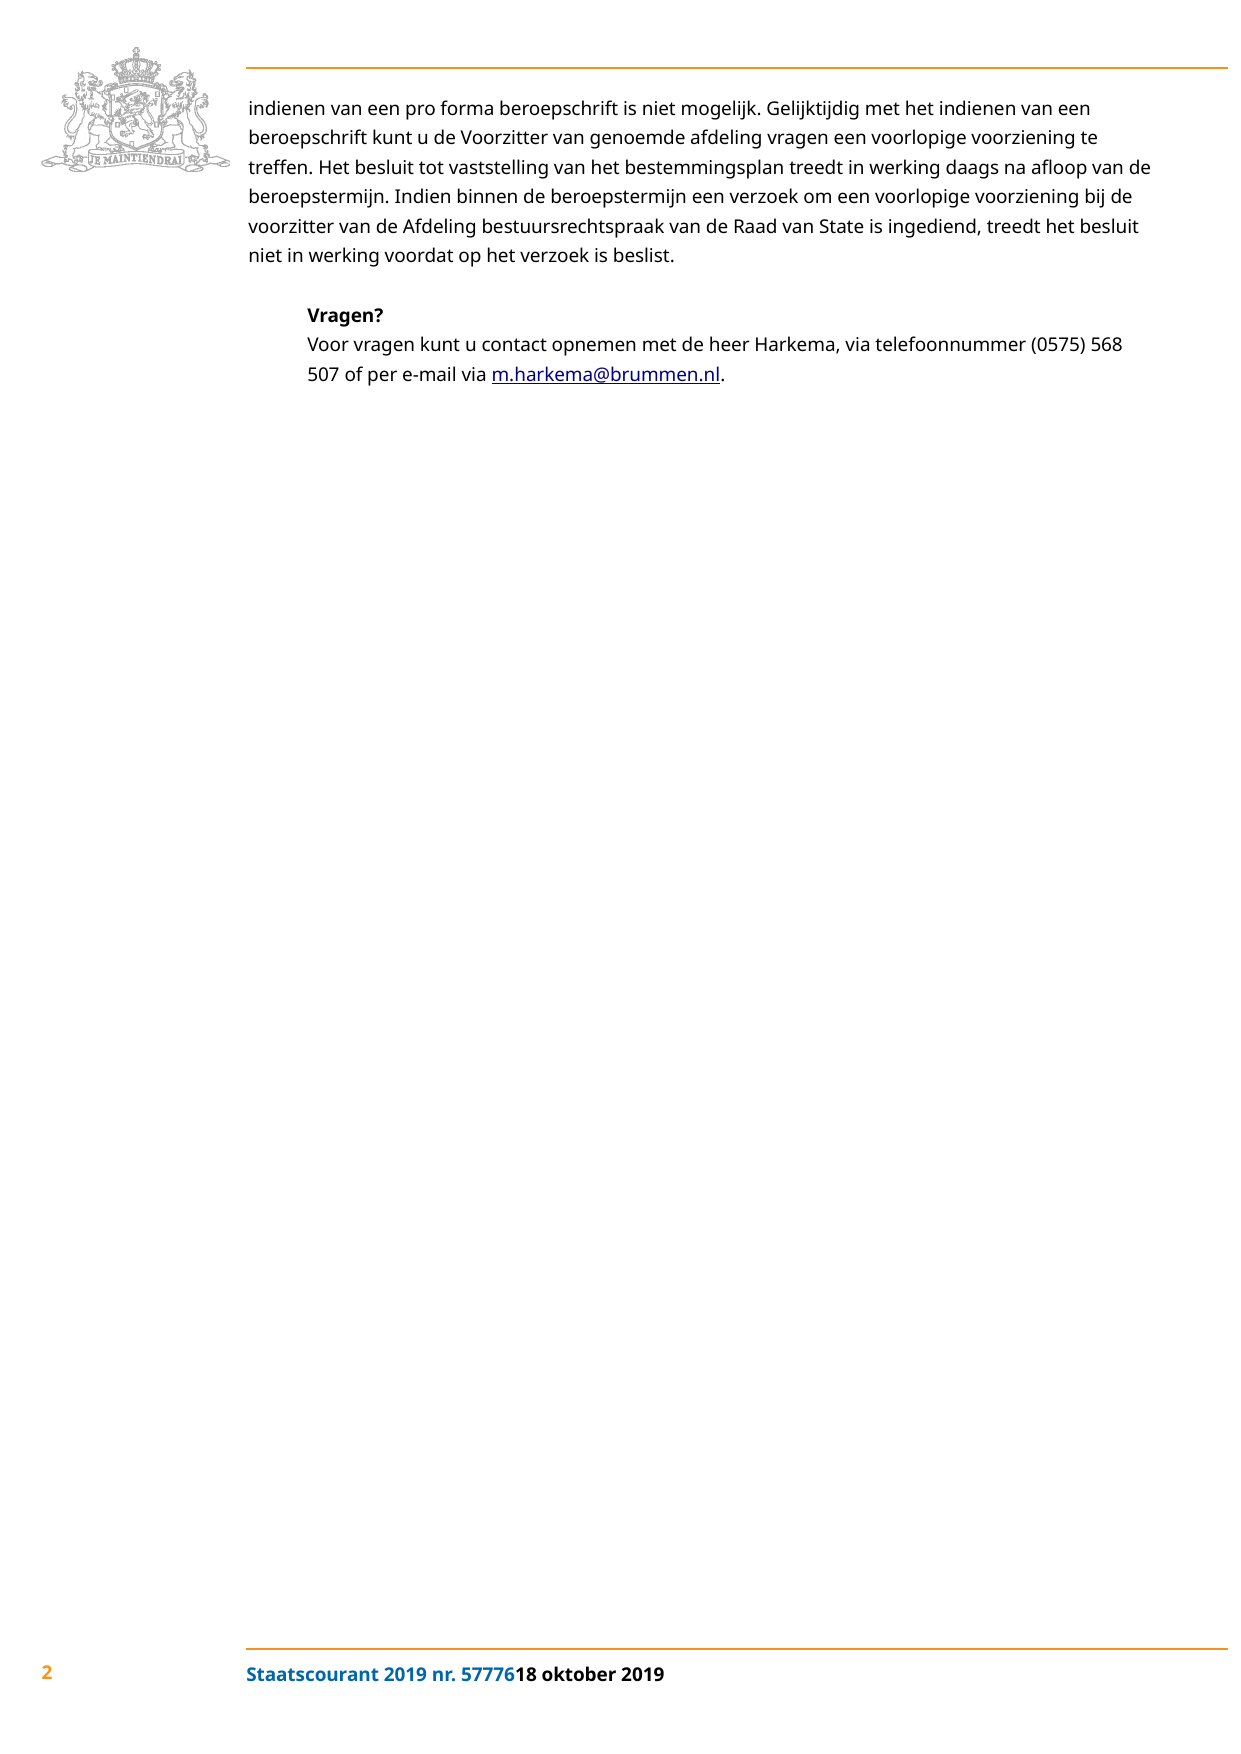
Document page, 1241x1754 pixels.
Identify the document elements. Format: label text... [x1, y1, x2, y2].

picture [41, 47, 231, 172]
text indienen van een pro forma beroepschrift is niet mogelijk. Gelijktijdig met het indienen van een beroepschrift kunt u de Voorzitter van genoemde afdeling vragen een voorlopige voorziening te treffen. Het besluit tot vaststelling van het bestemmingsplan treedt in werking daags na afloop van de beroepstermijn. Indien binnen de beroepstermijn een verzoek om een voorlopige voorziening bij de voorzitter van de Afdeling bestuursrechtspraak van de Raad van State is ingediend, treedt het besluit niet in werking voordat op het verzoek is beslist. [248, 95, 1152, 268]
list Voor vragen kunt u contact opnemen met de heer Harkema, via telefoonnummer (0575) 568 507 of per e-mail via m.harkema@brummen.nl. [248, 331, 1152, 387]
list Vragen? [248, 302, 1152, 328]
